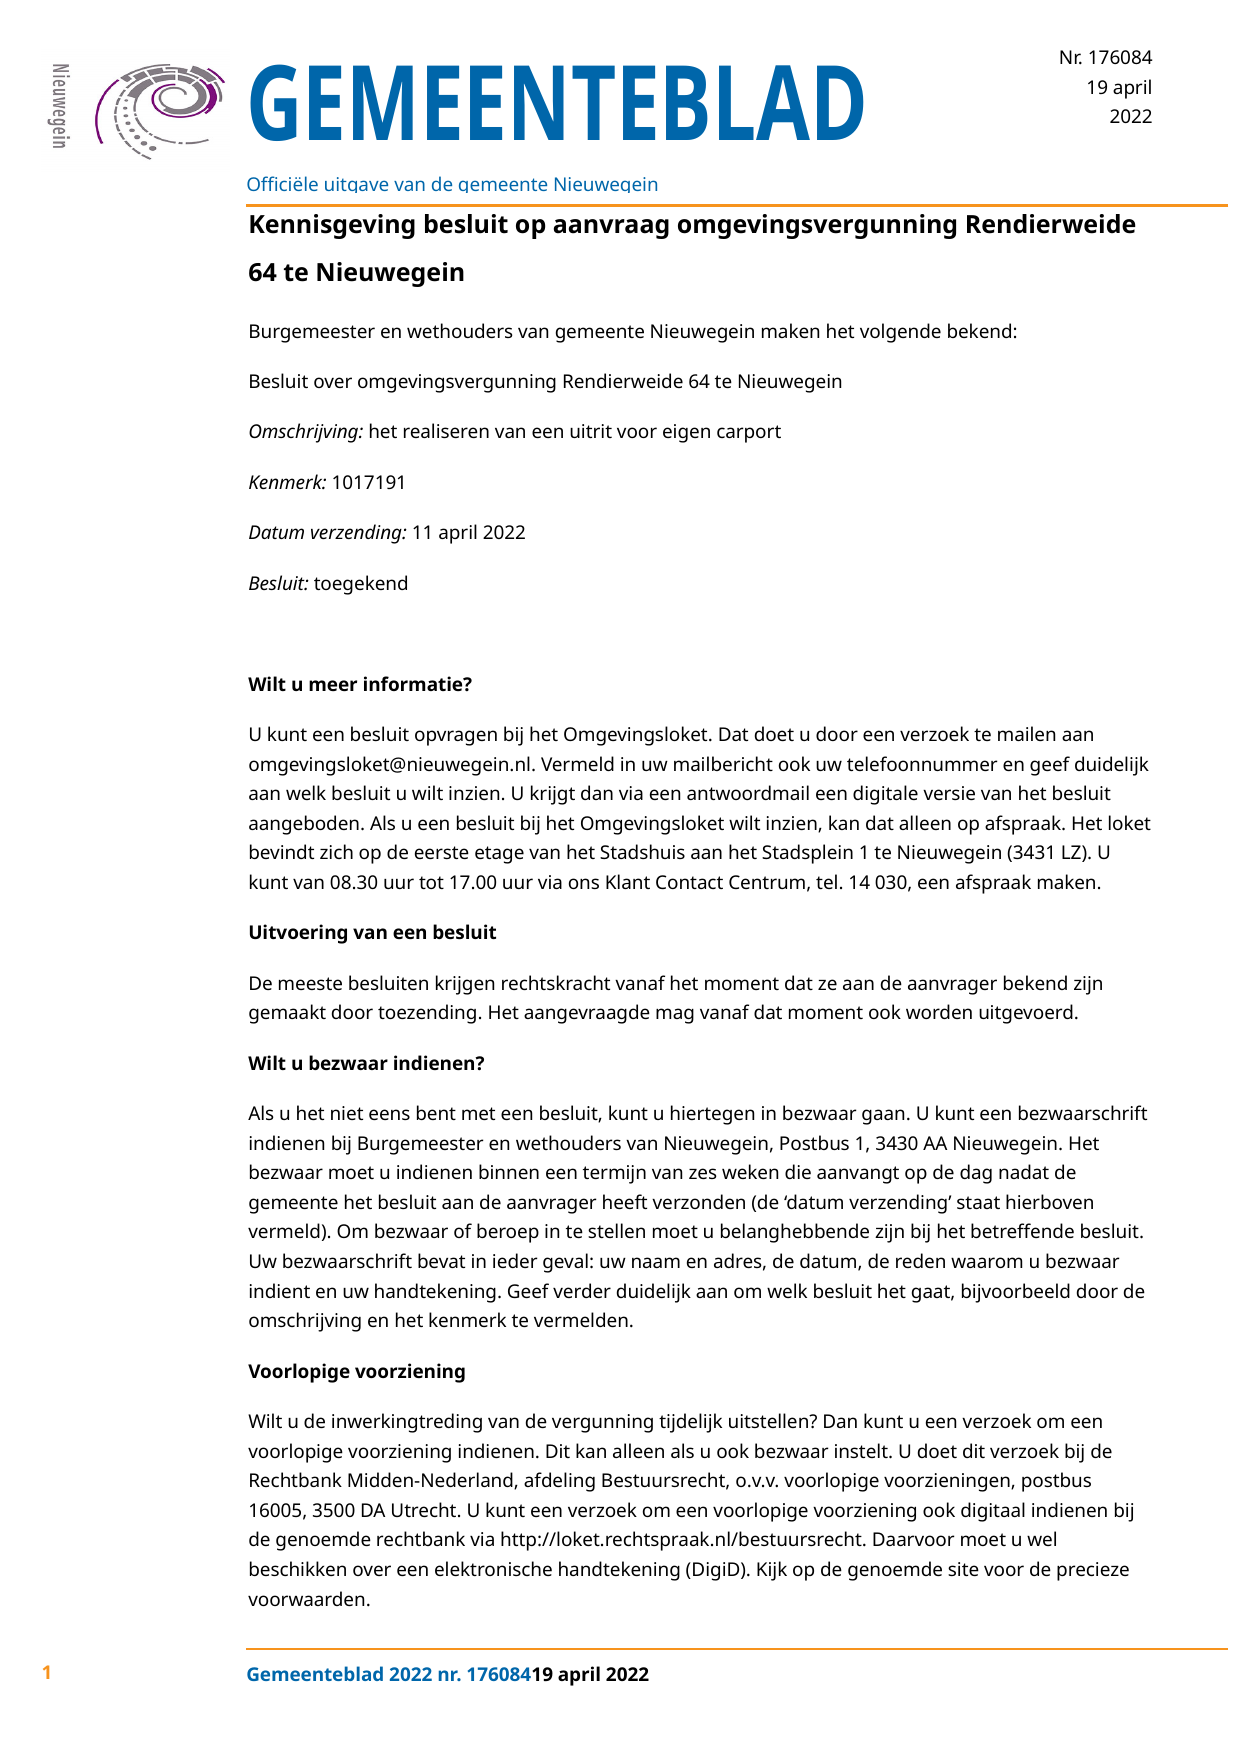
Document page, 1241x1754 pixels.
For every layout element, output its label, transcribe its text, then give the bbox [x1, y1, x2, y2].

text Kennisgeving besluit op aanvraag omgevingsvergunning Rendierweide 64 te Nieuwegein [248, 207, 1152, 288]
text Omschrijving: het realiseren van een uitrit voor eigen carport [248, 419, 1152, 444]
text U kunt een besluit opvragen bij het Omgevingsloket. Dat doet u door een verzoek te mailen aan omgevingsloket@nieuwegein.nl. Vermeld in uw mailbericht ook uw telefoonnummer en geef duidelijk aan welk besluit u wilt inzien. U krijgt dan via een antwoordmail een digitale versie van het besluit aangeboden. Als u een besluit bij het Omgevingsloket wilt inzien, kan dat alleen op afspraak. Het loket bevindt zich op de eerste etage van het Stadshuis aan het Stadsplein 1 te Nieuwegein (3431 LZ). U kunt van 08.30 uur tot 17.00 uur via ons Klant Contact Centrum, tel. 14 030, een afspraak maken. [248, 721, 1152, 895]
text Wilt u de inwerkingtreding van de vergunning tijdelijk uitstellen? Dan kunt u een verzoek om een voorlopige voorziening indienen. Dit kan alleen als u ook bezwaar instelt. U doet dit verzoek bij de Rechtbank Midden-Nederland, afdeling Bestuursrecht, o.v.v. voorlopige voorzieningen, postbus 16005, 3500 DA Utrecht. U kunt een verzoek om een voorlopige voorziening ook digitaal indienen bij de genoemde rechtbank via http://loket.rechtspraak.nl/bestuursrecht. Daarvoor moet u wel beschikken over een elektronische handtekening (DigiD). Kijk op de genoemde site voor de precieze voorwaarden. [248, 1408, 1152, 1612]
text De meeste besluiten krijgen rechtskracht vanaf het moment dat ze aan de aanvrager bekend zijn gemaakt door toezending. Het aangevraagde mag vanaf dat moment ook worden uitgevoerd. [248, 970, 1152, 1025]
text Als u het niet eens bent met een besluit, kunt u hiertegen in bezwaar gaan. U kunt een bezwaarschrift indienen bij Burgemeester en wethouders van Nieuwegein, Postbus 1, 3430 AA Nieuwegein. Het bezwaar moet u indienen binnen een termijn van zes weken die aanvangt op de dag nadat de gemeente het besluit aan de aanvrager heeft verzonden (de ‘datum verzending’ staat hierboven vermeld). Om bezwaar of beroep in te stellen moet u belanghebbende zijn bij het betreffende besluit. Uw bezwaarschrift bevat in ieder geval: uw naam en adres, de datum, de reden waarom u bezwaar indient en uw handtekening. Geef verder duidelijk aan om welk besluit het gaat, bijvoorbeeld door de omschrijving en het kenmerk te vermelden. [248, 1100, 1152, 1333]
text Wilt u meer informatie? [248, 671, 1152, 697]
text Datum verzending: 11 april 2022 [248, 519, 1152, 545]
text Burgemeester en wethouders van gemeente Nieuwegein maken het volgende bekend: [248, 318, 1152, 344]
text Besluit over omgevingsvergunning Rendierweide 64 te Nieuwegein [248, 368, 1152, 394]
text Uitvoering van een besluit [248, 919, 1152, 945]
text Wilt u bezwaar indienen? [248, 1050, 1152, 1076]
text Voorlopige voorziening [248, 1358, 1152, 1384]
picture [41, 47, 231, 172]
text Besluit: toegekend [248, 570, 1152, 596]
text Kenmerk: 1017191 [248, 469, 1152, 495]
